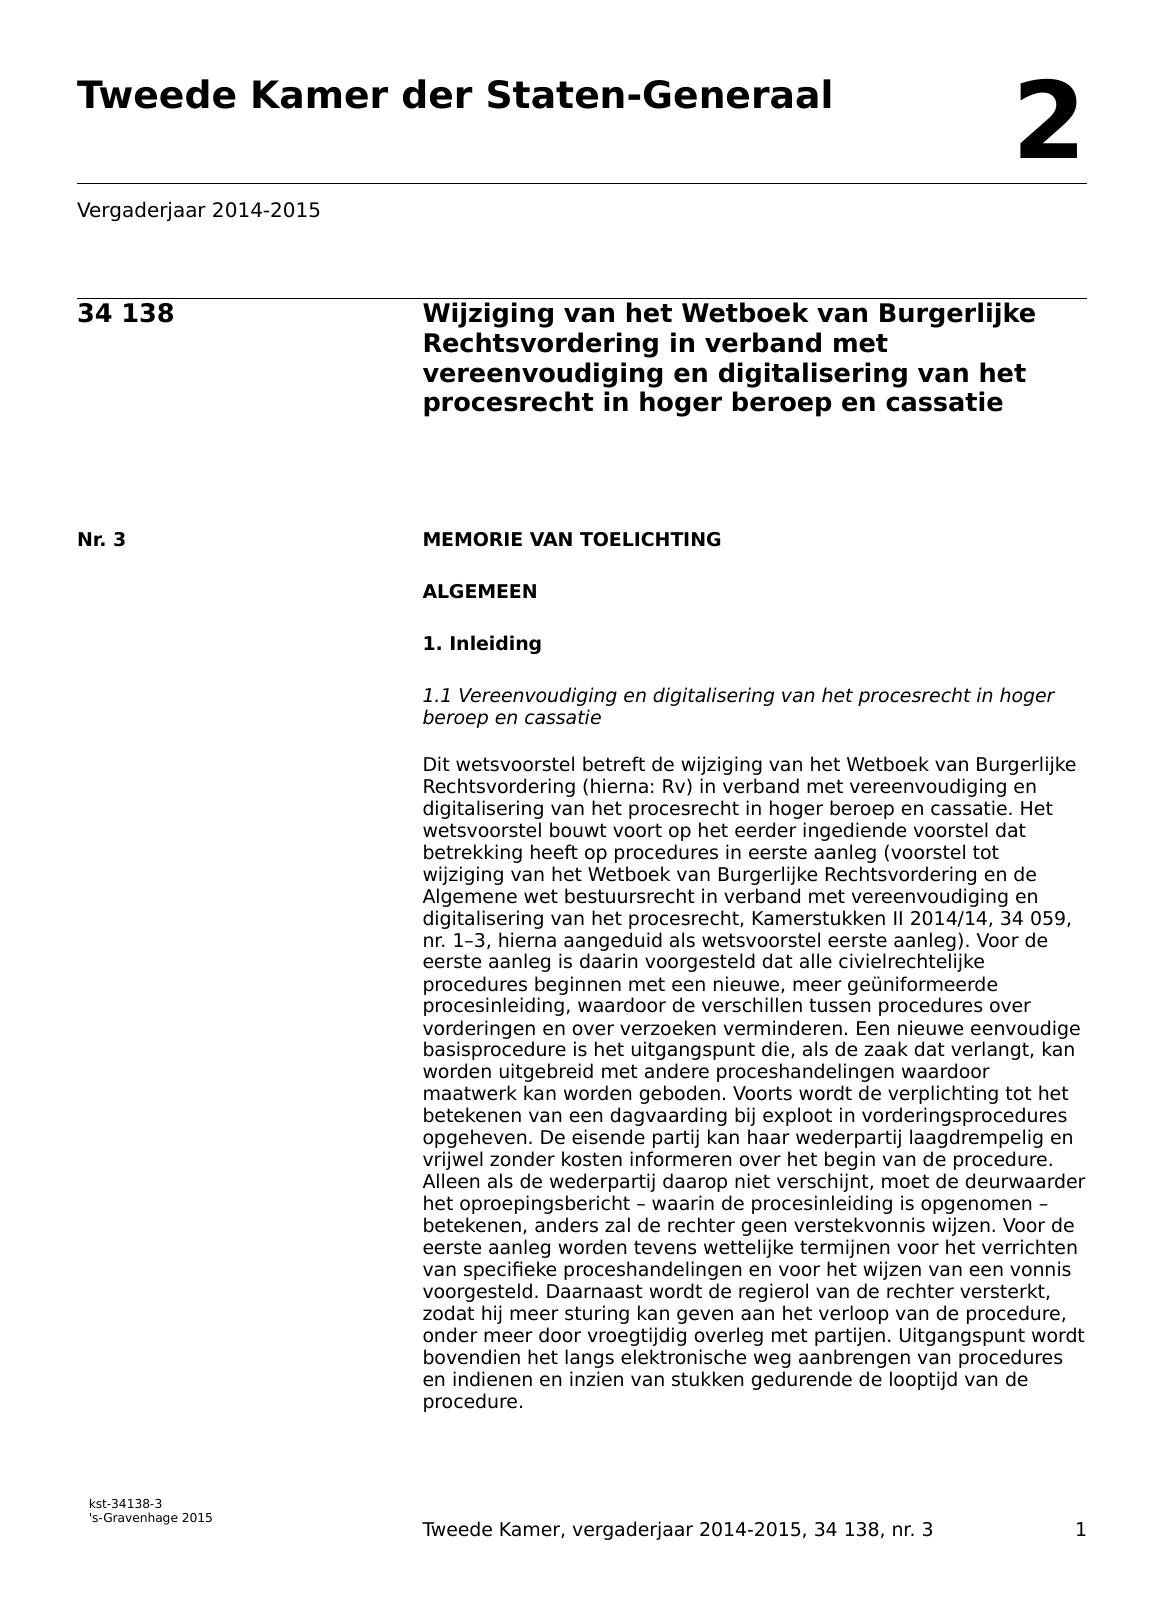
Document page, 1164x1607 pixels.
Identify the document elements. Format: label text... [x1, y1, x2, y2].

table_header Tweede Kamer der Staten-Generaal [77, 59, 886, 183]
table_cell Vergaderjaar 2014-2015 [77, 184, 1087, 298]
subtitle 1.1 Vereenvoudiging en digitalisering van het procesrecht in hoger beroep en cassatie [422, 685, 1087, 729]
table_header 2 [886, 59, 1087, 183]
subtitle 34 138 Wijziging van het Wetboek van Burgerlijke Rechtsvordering in verband met vereenvoudiging en digitalisering van het procesrecht in hoger beroep en cassatie [77, 299, 1087, 418]
text kst-34138-3 [88, 1497, 323, 1511]
text 's-Gravenhage 2015 [88, 1511, 323, 1525]
subtitle Nr. 3 MEMORIE VAN TOELICHTING [77, 529, 1087, 551]
text Dit wetsvoorstel betreft de wijziging van het Wetboek van Burgerlijke Rechtsvordering (hierna: Rv) in verband met vereenvoudiging en digitalisering van het procesrecht in hoger beroep en cassatie. Het wetsvoorstel bouwt voort op het eerder ingediende voorstel dat betrekking heeft op procedures in eerste aanleg (voorstel tot wijziging van het Wetboek van Burgerlijke Rechtsvordering en de Algemene wet bestuursrecht in verband met vereenvoudiging en digitalisering van het procesrecht, Kamerstukken II 2014/14, 34 059, nr. 1–3, hierna aangeduid als wetsvoorstel eerste aanleg). Voor de eerste aanleg is daarin voorgesteld dat alle civielrechtelijke procedures beginnen met een nieuwe, meer geüniformeerde procesinleiding, waardoor de verschillen tussen procedures over vorderingen en over verzoeken verminderen. Een nieuwe eenvoudige basisprocedure is het uitgangspunt die, als de zaak dat verlangt, kan worden uitgebreid met andere proceshandelingen waardoor maatwerk kan worden geboden. Voorts wordt de verplichting tot het betekenen van een dagvaarding bij exploot in vorderingsprocedures opgeheven. De eisende partij kan haar wederpartij laagdrempelig en vrijwel zonder kosten informeren over het begin van de procedure. Alleen als de wederpartij daarop niet verschijnt, moet de deurwaarder het oproepingsbericht – waarin de procesinleiding is opgenomen – betekenen, anders zal de rechter geen verstekvonnis wijzen. Voor de eerste aanleg worden tevens wettelijke termijnen voor het verrichten van specifieke proceshandelingen en voor het wijzen van een vonnis voorgesteld. Daarnaast wordt de regierol van de rechter versterkt, zodat hij meer sturing kan geven aan het verloop van de procedure, onder meer door vroegtijdig overleg met partijen. Uitgangspunt wordt bovendien het langs elektronische weg aanbrengen van procedures en indienen en inzien van stukken gedurende de looptijd van de procedure. [422, 754, 1087, 1413]
subtitle ALGEMEEN [422, 581, 1087, 603]
subtitle 1. Inleiding [422, 633, 1087, 655]
